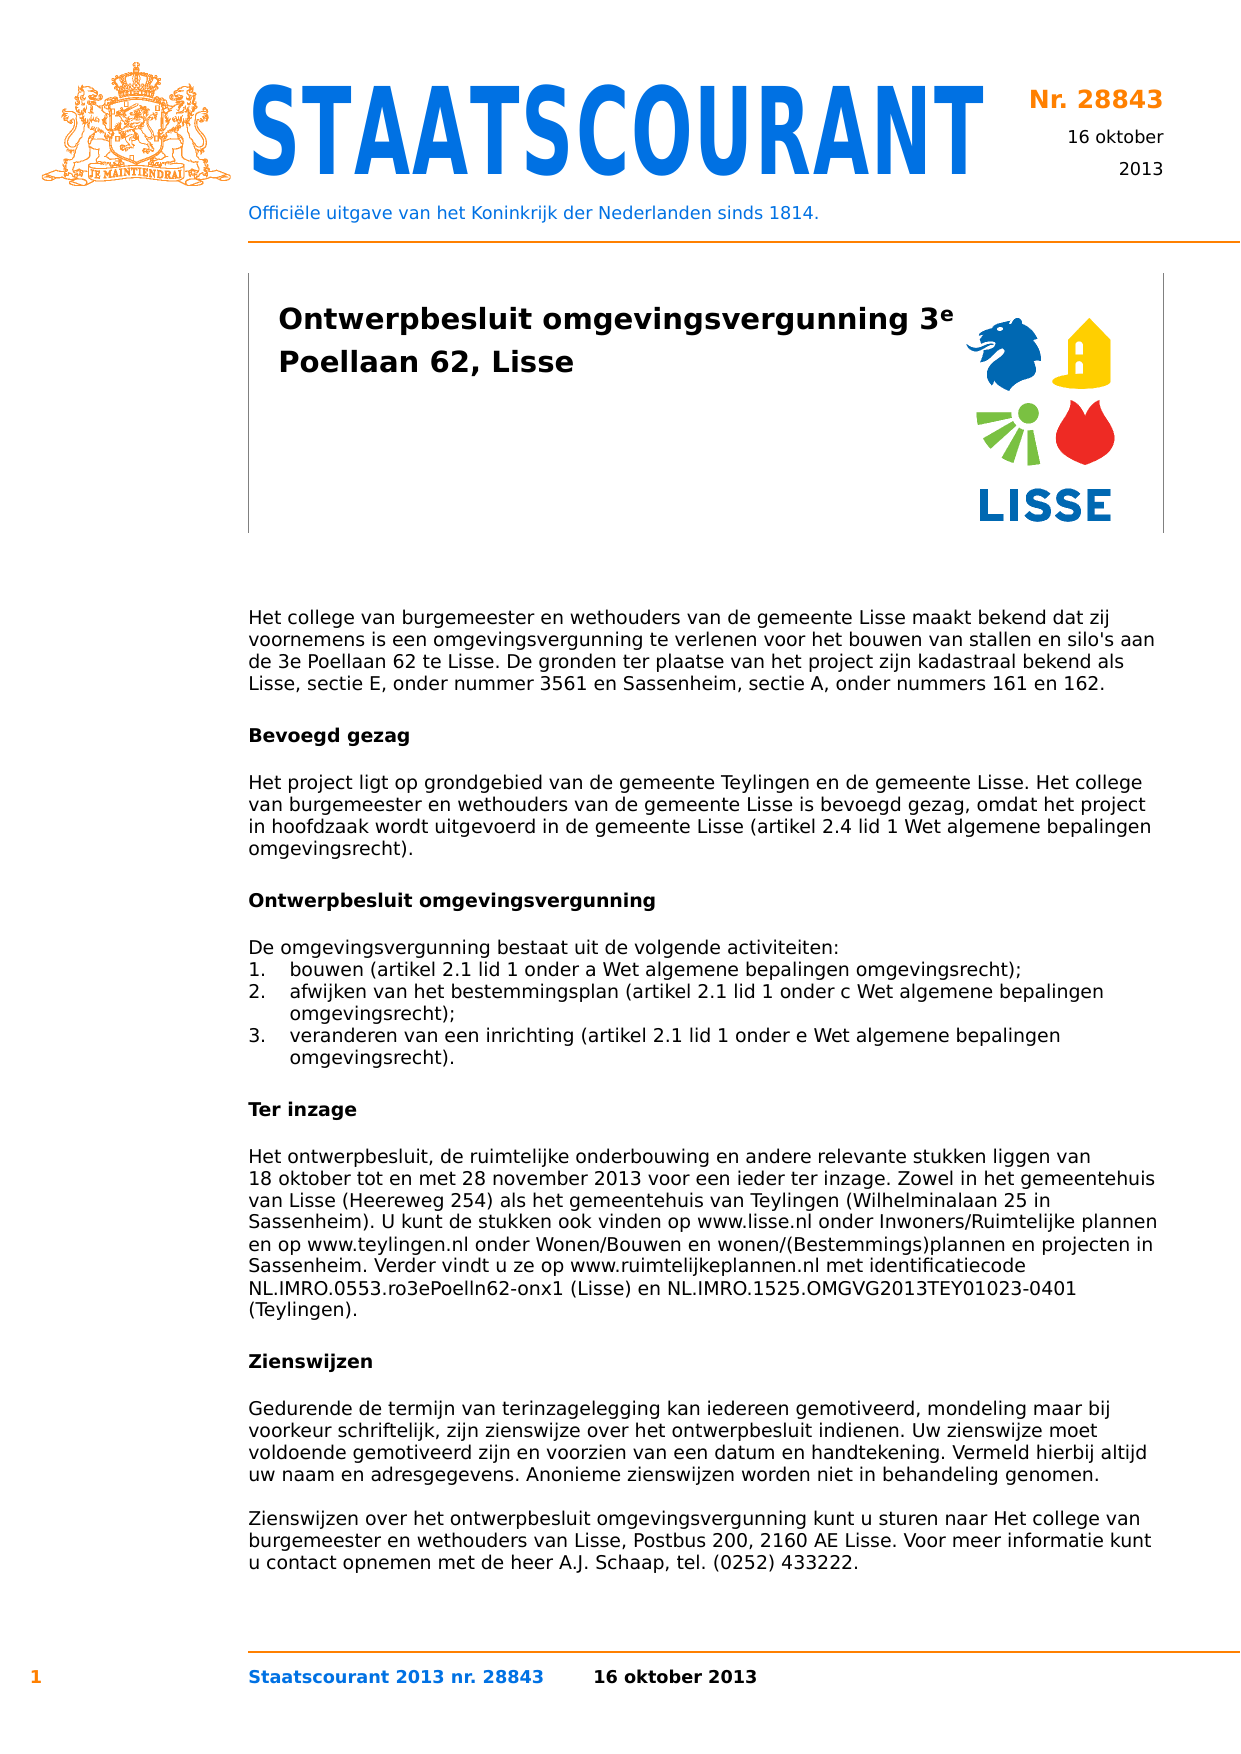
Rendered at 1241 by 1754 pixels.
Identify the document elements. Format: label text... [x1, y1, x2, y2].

picture [41, 62, 231, 186]
picture [956, 302, 1134, 533]
table_header STAATSCOURANT [248, 62, 998, 203]
text Zienswijzen over het ontwerpbesluit omgevingsvergunning kunt u sturen naar Het college van burgemeester en wethouders van Lisse, Postbus 200, 2160 AE Lisse. Voor meer informatie kunt u contact opnemen met de heer A.J. Schaap, tel. (0252) 433222. [248, 1508, 1163, 1574]
subtitle Ter inzage [248, 1098, 1163, 1121]
text Het ontwerpbesluit, de ruimtelijke onderbouwing en andere relevante stukken liggen van 18 oktober tot en met 28 november 2013 voor een ieder ter inzage. Zowel in het gemeentehuis van Lisse (Heereweg 254) als het gemeentehuis van Teylingen (Wilhelminalaan 25 in Sassenheim). U kunt de stukken ook vinden op www.lisse.nl onder Inwoners/Ruimtelijke plannen en op www.teylingen.nl onder Wonen/Bouwen en wonen/(Bestemmings)plannen en projecten in Sassenheim. Verder vindt u ze op www.ruimtelijkeplannen.nl met identificatiecode NL.IMRO.0553.ro3ePoelln62-onx1 (Lisse) en NL.IMRO.1525.OMGVG2013TEY01023-0401 (Teylingen). [248, 1146, 1163, 1321]
text Het project ligt op grondgebied van de gemeente Teylingen en de gemeente Lisse. Het college van burgemeester en wethouders van de gemeente Lisse is bevoegd gezag, omdat het project in hoofdzaak wordt uitgevoerd in de gemeente Lisse (artikel 2.4 lid 1 Wet algemene bepalingen omgevingsrecht). [248, 772, 1163, 860]
table_header [25, 62, 248, 241]
text Gedurende de termijn van terinzagelegging kan iedereen gemotiveerd, mondeling maar bij voorkeur schriftelijk, zijn zienswijze over het ontwerpbesluit indienen. Uw zienswijze moet voldoende gemotiveerd zijn en voorzien van een datum en handtekening. Vermeld hierbij altijd uw naam en adresgegevens. Anonieme zienswijzen worden niet in behandeling genomen. [248, 1398, 1163, 1486]
table_cell 2013 [998, 153, 1240, 203]
text 1. bouwen (artikel 2.1 lid 1 onder a Wet algemene bepalingen omgevingsrecht); [248, 959, 1163, 981]
subtitle Zienswijzen [248, 1351, 1163, 1373]
text De omgevingsvergunning bestaat uit de volgende activiteiten: [248, 937, 1163, 959]
subtitle Ontwerpbesluit omgevingsvergunning [248, 890, 1163, 912]
table_cell 16 oktober [998, 121, 1240, 153]
text Het college van burgemeester en wethouders van de gemeente Lisse maakt bekend dat zij voornemens is een omgevingsvergunning te verlenen voor het bouwen van stallen en silo's aan de 3e Poellaan 62 te Lisse. De gronden ter plaatse van het project zijn kadastraal bekend als Lisse, sectie E, onder nummer 3561 en Sassenheim, sectie A, onder nummers 161 en 162. [248, 607, 1163, 695]
text 3. veranderen van een inrichting (artikel 2.1 lid 1 onder e Wet algemene bepalingen omgevingsrecht). [248, 1024, 1163, 1068]
table_cell Officiële uitgave van het Koninkrijk der Nederlanden sinds 1814. [248, 203, 1240, 241]
subtitle Bevoegd gezag [248, 725, 1163, 747]
subtitle Ontwerpbesluit omgevingsvergunning 3e Poellaan 62, Lisse [249, 273, 1163, 533]
table_header Nr. 28843 [998, 62, 1240, 121]
text 2. afwijken van het bestemmingsplan (artikel 2.1 lid 1 onder c Wet algemene bepalingen omgevingsrecht); [248, 981, 1163, 1024]
